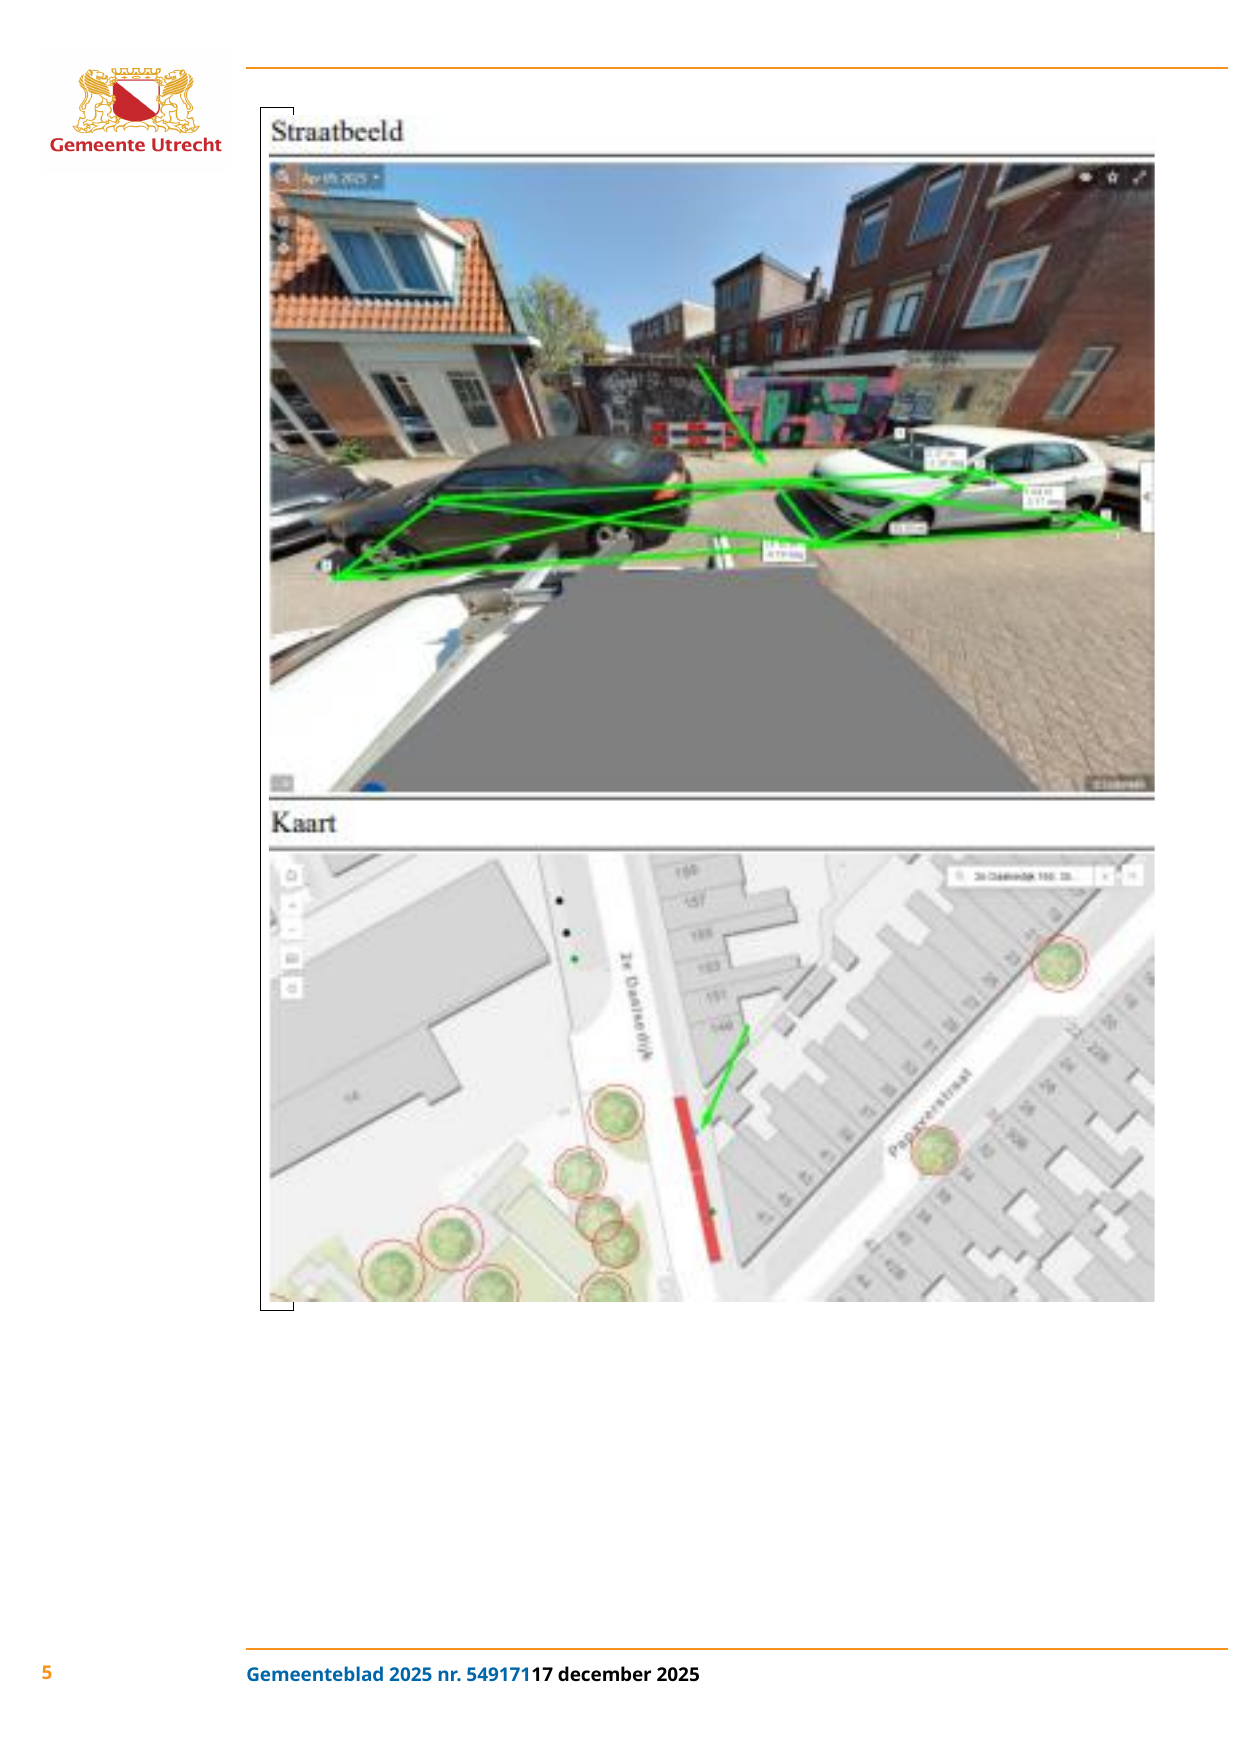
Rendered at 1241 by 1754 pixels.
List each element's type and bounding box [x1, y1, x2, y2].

picture [268, 115, 1155, 1302]
picture [41, 47, 231, 172]
